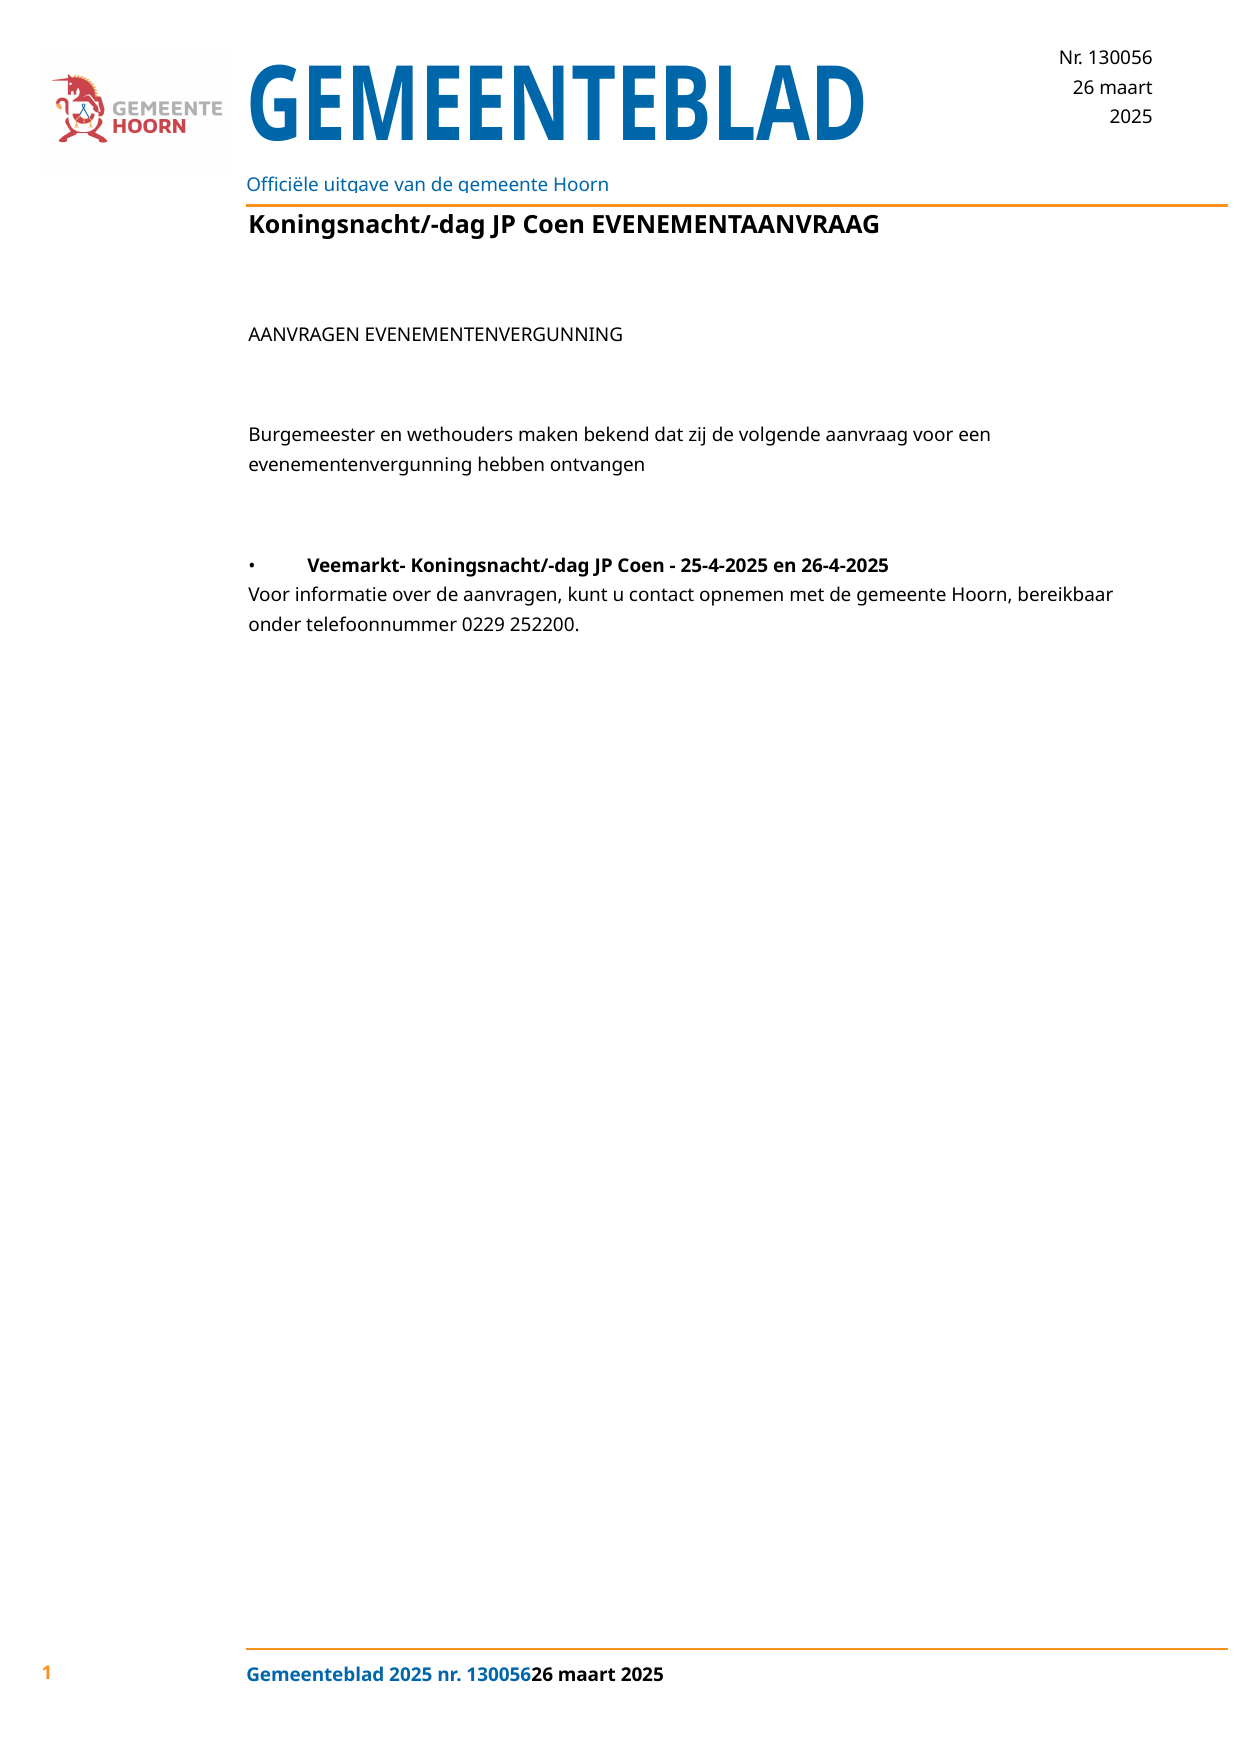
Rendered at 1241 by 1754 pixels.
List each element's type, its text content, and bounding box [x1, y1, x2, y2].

picture [41, 47, 231, 172]
text Koningsnacht/-dag JP Coen EVENEMENTAANVRAAG [248, 207, 1152, 241]
text AANVRAGEN EVENEMENTENVERGUNNING [248, 321, 1152, 346]
list Veemarkt- Koningsnacht/-dag JP Coen - 25-4-2025 en 26-4-2025 [248, 552, 1152, 578]
text Burgemeester en wethouders maken bekend dat zij de volgende aanvraag voor een evenementenvergunning hebben ontvangen [248, 422, 1152, 477]
text Voor informatie over de aanvragen, kunt u contact opnemen met de gemeente Hoorn, bereikbaar onder telefoonnummer 0229 252200. [248, 582, 1152, 637]
